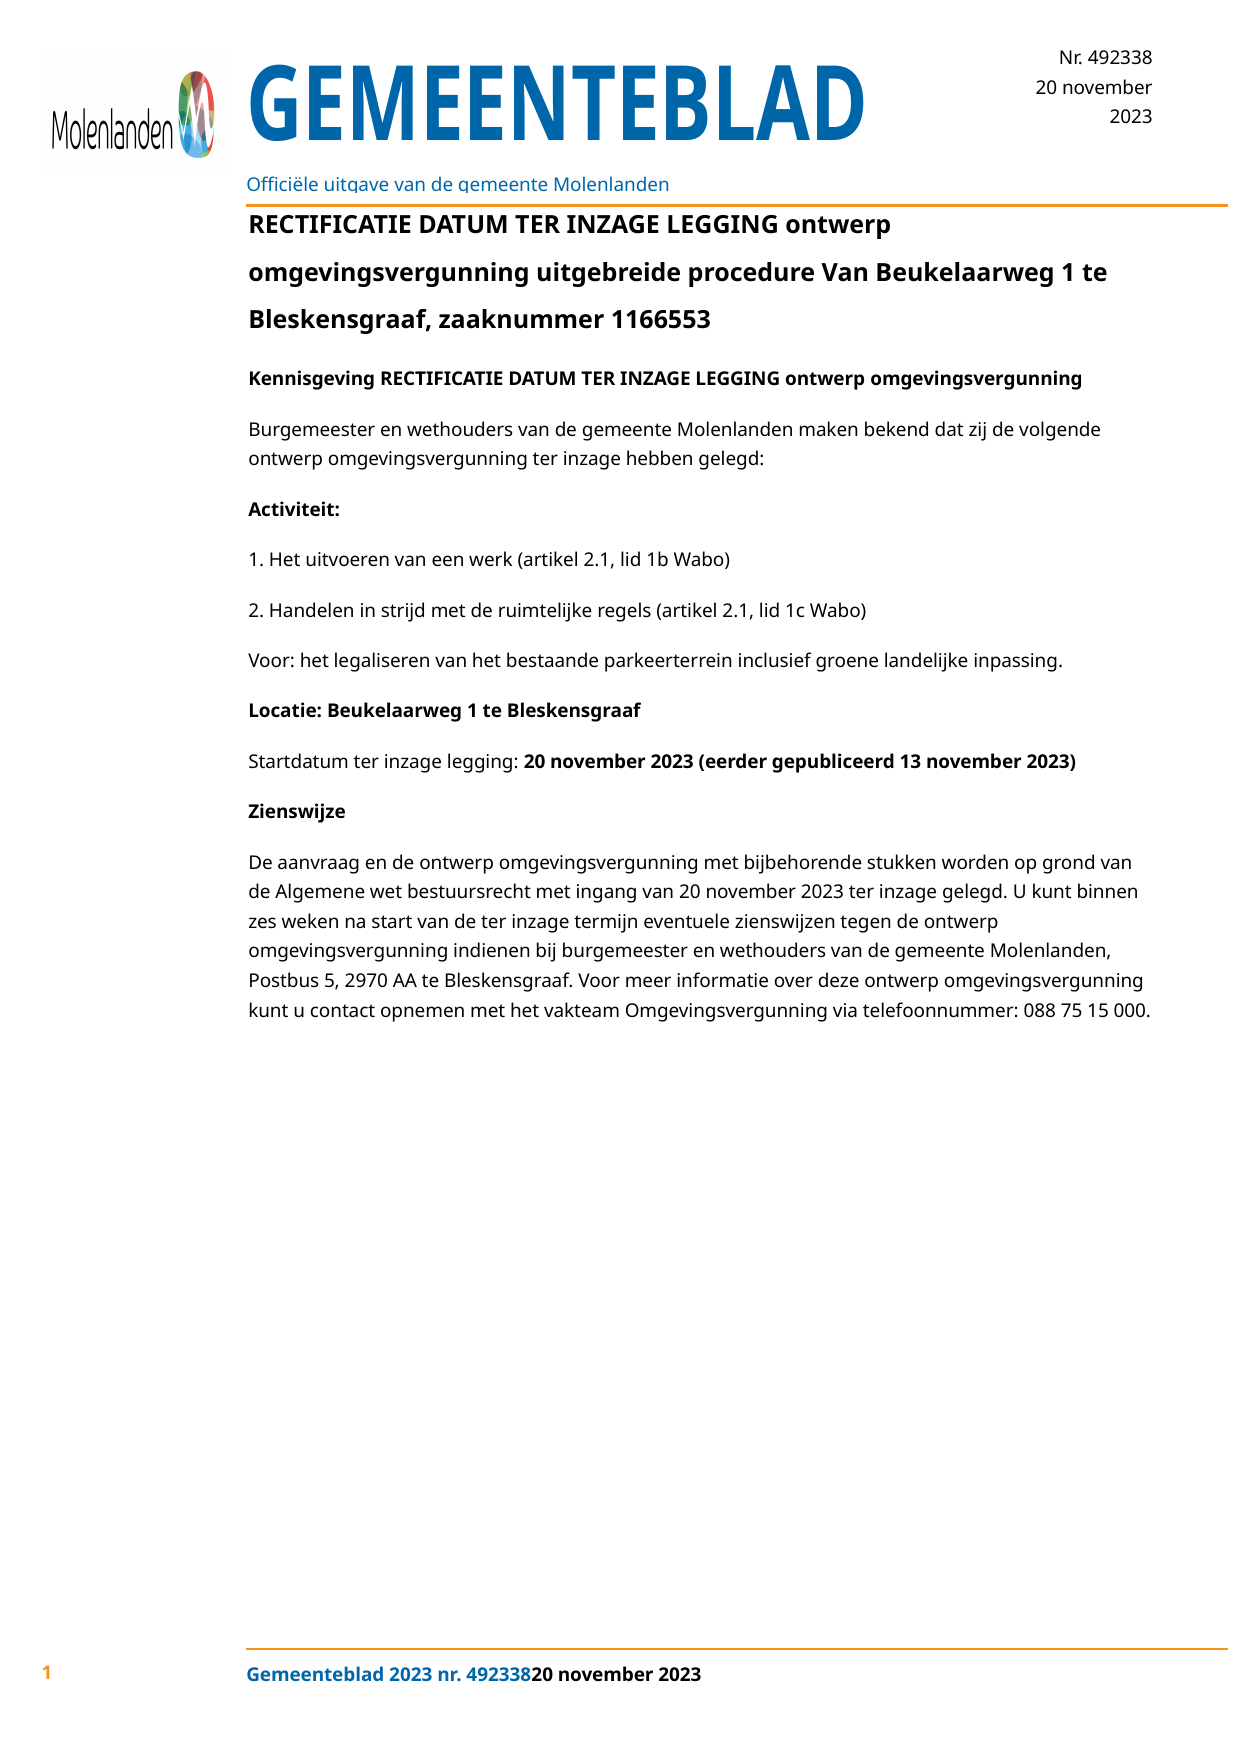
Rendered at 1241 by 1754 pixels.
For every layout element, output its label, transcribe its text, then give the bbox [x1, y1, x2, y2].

text De aanvraag en de ontwerp omgevingsvergunning met bijbehorende stukken worden op grond van de Algemene wet bestuursrecht met ingang van 20 november 2023 ter inzage gelegd. U kunt binnen zes weken na start van de ter inzage termijn eventuele zienswijzen tegen de ontwerp omgevingsvergunning indienen bij burgemeester en wethouders van de gemeente Molenlanden, Postbus 5, 2970 AA te Bleskensgraaf. Voor meer informatie over deze ontwerp omgevingsvergunning kunt u contact opnemen met het vakteam Omgevingsvergunning via telefoonnummer: 088 75 15 000. [248, 849, 1152, 1022]
text Zienswijze [248, 798, 1152, 824]
text Activiteit: [248, 496, 1152, 522]
text 1. Het uitvoeren van een werk (artikel 2.1, lid 1b Wabo) [248, 546, 1152, 572]
text Voor: het legaliseren van het bestaande parkeerterrein inclusief groene landelijke inpassing. [248, 647, 1152, 673]
text Startdatum ter inzage legging: 20 november 2023 (eerder gepubliceerd 13 november 2023) [248, 748, 1152, 774]
text Kennisgeving RECTIFICATIE DATUM TER INZAGE LEGGING ontwerp omgevingsvergunning [248, 366, 1152, 391]
text 2. Handelen in strijd met de ruimtelijke regels (artikel 2.1, lid 1c Wabo) [248, 597, 1152, 622]
picture [41, 47, 231, 172]
text RECTIFICATIE DATUM TER INZAGE LEGGING ontwerp omgevingsvergunning uitgebreide procedure Van Beukelaarweg 1 te Bleskensgraaf, zaaknummer 1166553 [248, 207, 1152, 336]
text Burgemeester en wethouders van de gemeente Molenlanden maken bekend dat zij de volgende ontwerp omgevingsvergunning ter inzage hebben gelegd: [248, 416, 1152, 471]
text Locatie: Beukelaarweg 1 te Bleskensgraaf [248, 698, 1152, 723]
